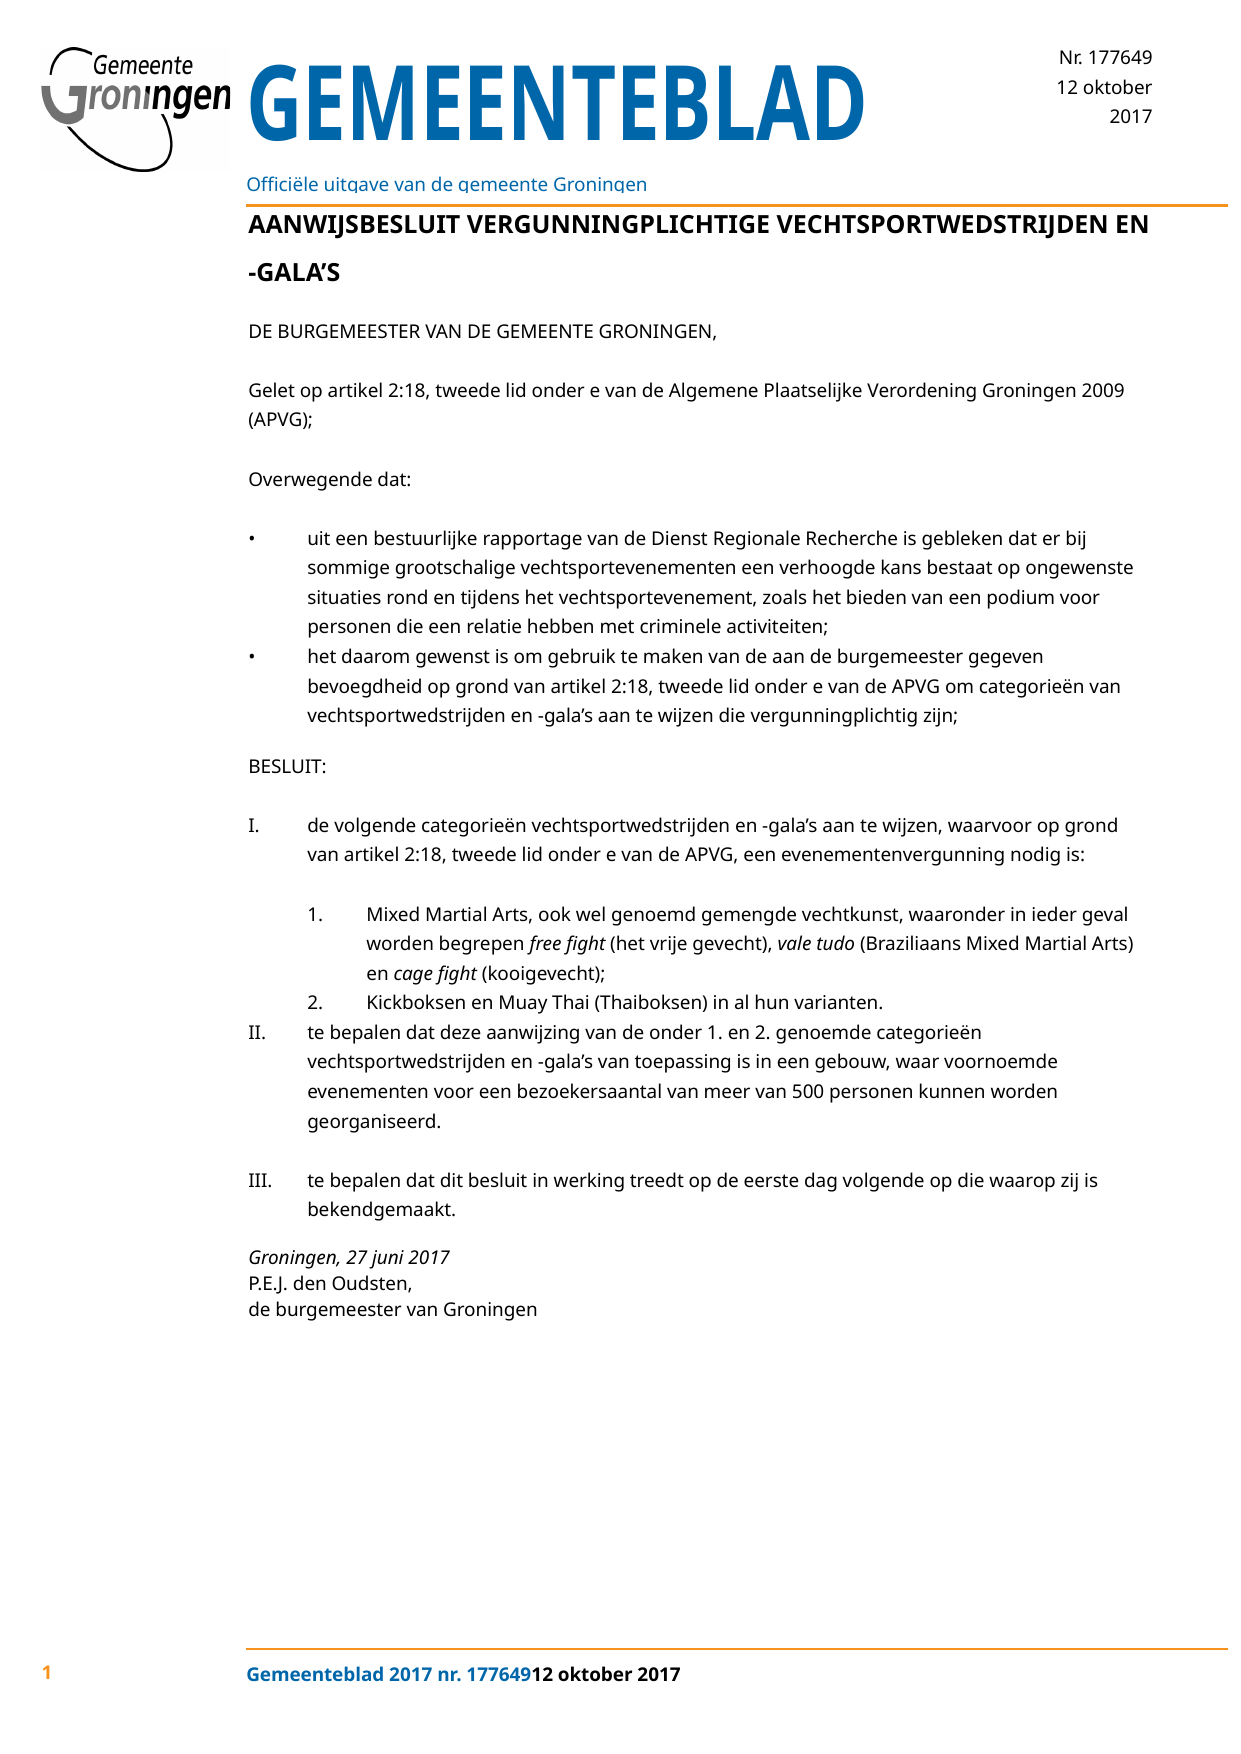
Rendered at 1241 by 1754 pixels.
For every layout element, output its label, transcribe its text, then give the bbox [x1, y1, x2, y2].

text de burgemeester van Groningen [248, 1296, 1152, 1322]
text Overwegende dat: [248, 466, 1152, 492]
text BESLUIT: [248, 753, 1152, 778]
list het daarom gewenst is om gebruik te maken van de aan de burgemeester gegeven bevoegdheid op grond van artikel 2:18, tweede lid onder e van de APVG om categorieën van vechtsportwedstrijden en -gala’s aan te wijzen die vergunningplichtig zijn; [248, 643, 1152, 728]
text Gelet op artikel 2:18, tweede lid onder e van de Algemene Plaatselijke Verordening Groningen 2009 (APVG); [248, 377, 1152, 432]
text AANWIJSBESLUIT VERGUNNINGPLICHTIGE VECHTSPORTWEDSTRIJDEN EN -GALA’S [248, 207, 1152, 288]
list Mixed Martial Arts, ook wel genoemd gemengde vechtkunst, waaronder in ieder geval worden begrepen free fight (het vrije gevecht), vale tudo (Braziliaans Mixed Martial Arts) en cage fight (kooigevecht); [307, 901, 1152, 986]
text P.E.J. den Oudsten, [248, 1270, 1152, 1296]
picture [41, 47, 231, 172]
list Kickboksen en Muay Thai (Thaiboksen) in al hun varianten. [307, 989, 1152, 1015]
list te bepalen dat deze aanwijzing van de onder 1. en 2. genoemde categorieën vechtsportwedstrijden en -gala’s van toepassing is in een gebouw, waar voornoemde evenementen voor een bezoekersaantal van meer van 500 personen kunnen worden georganiseerd. [248, 1019, 1152, 1133]
list te bepalen dat dit besluit in werking treedt op de eerste dag volgende op die waarop zij is bekendgemaakt. [248, 1167, 1152, 1222]
text Groningen, 27 juni 2017 [248, 1244, 1152, 1270]
list uit een bestuurlijke rapportage van de Dienst Regionale Recherche is gebleken dat er bij sommige grootschalige vechtsportevenementen een verhoogde kans bestaat op ongewenste situaties rond en tijdens het vechtsportevenement, zoals het bieden van een podium voor personen die een relatie hebben met criminele activiteiten; [248, 525, 1152, 639]
text DE BURGEMEESTER VAN DE GEMEENTE GRONINGEN, [248, 318, 1152, 344]
list de volgende categorieën vechtsportwedstrijden en -gala’s aan te wijzen, waarvoor op grond van artikel 2:18, tweede lid onder e van de APVG, een evenementenvergunning nodig is: [248, 812, 1152, 867]
